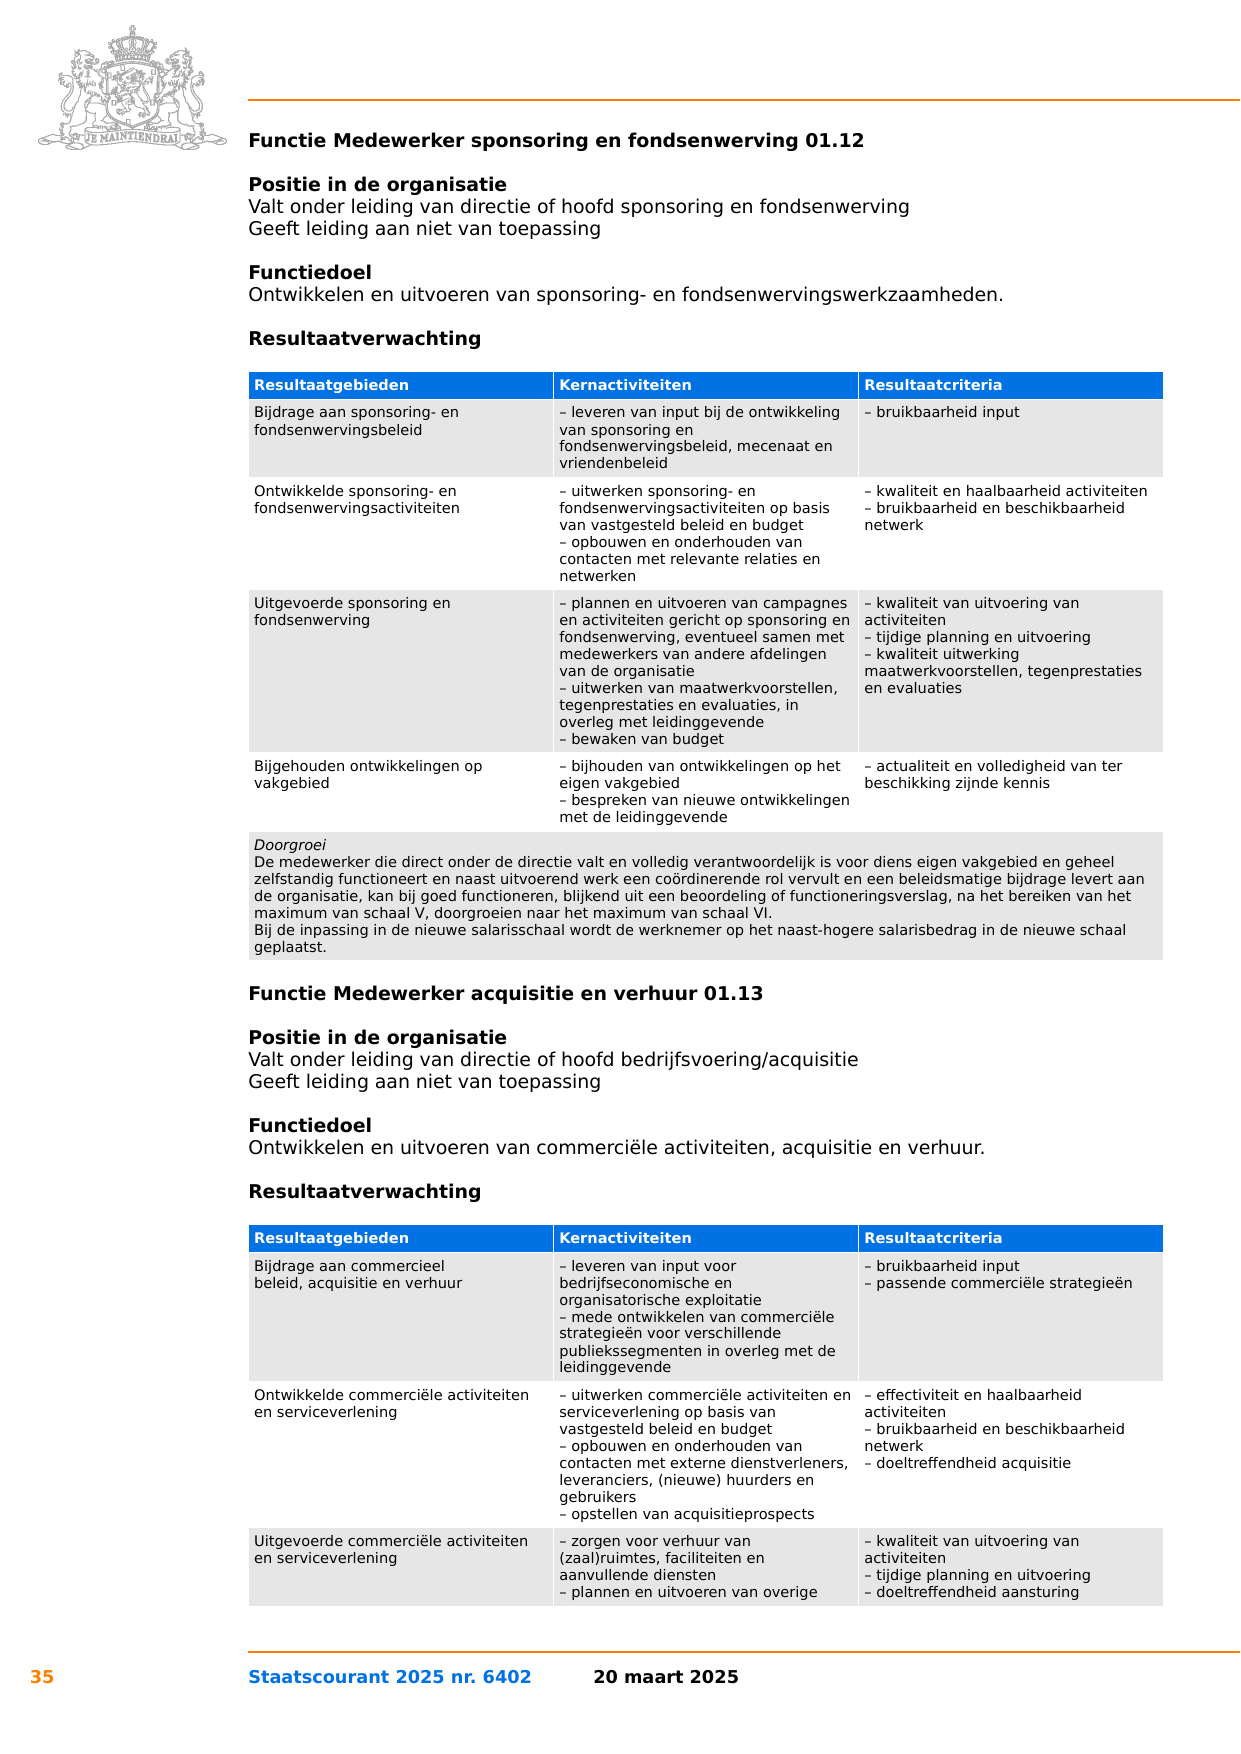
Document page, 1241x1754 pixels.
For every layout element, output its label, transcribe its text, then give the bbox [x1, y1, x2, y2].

table_header Resultaatgebieden [249, 372, 553, 399]
table_cell Ontwikkelde commerciële activiteiten en serviceverlening [249, 1382, 553, 1527]
table_cell – leveren van input bij de ontwikkeling van sponsoring en fondsenwervingsbeleid, mecenaat en vriendenbeleid [554, 400, 858, 477]
subtitle Functie Medewerker sponsoring en fondsenwerving 01.12 [248, 130, 1163, 152]
table_cell Ontwikkelde sponsoring- en fondsenwervingsactiviteiten [249, 478, 553, 589]
table_header Resultaatcriteria [859, 372, 1163, 399]
subtitle Functie Medewerker acquisitie en verhuur 01.13 [248, 983, 1163, 1005]
text Functiedoel [248, 262, 1163, 283]
text Geeft leiding aan niet van toepassing [248, 1071, 1163, 1093]
table_cell Bijgehouden ontwikkelingen op vakgebied [249, 754, 553, 831]
table_header Resultaatcriteria [859, 1225, 1163, 1252]
table_cell Uitgevoerde commerciële activiteiten en serviceverlening [249, 1528, 553, 1606]
table_cell – bruikbaarheid input – passende commerciële strategieën [859, 1253, 1163, 1381]
table_cell – bruikbaarheid input [859, 400, 1163, 477]
table_cell Doorgroei De medewerker die direct onder de directie valt en volledig verantwoordelijk is voor diens eigen vakgebied en geheel zelfstandig functioneert en naast uitvoerend werk een coördinerende rol vervult en een beleidsmatige bijdrage levert aan de organisatie, kan bij goed functioneren, blijkend uit een beoordeling of functioneringsverslag, na het bereiken van het maximum van schaal V, doorgroeien naar het maximum van schaal VI. Bij de inpassing in de nieuwe salarisschaal wordt de werknemer op het naast-hogere salarisbedrag in de nieuwe schaal geplaatst. [249, 832, 1163, 960]
table_cell – kwaliteit van uitvoering van activiteiten – tijdige planning en uitvoering – kwaliteit uitwerking maatwerkvoorstellen, tegenprestaties en evaluaties [859, 590, 1163, 752]
table_header Resultaatgebieden [249, 1225, 553, 1252]
text Geeft leiding aan niet van toepassing [248, 218, 1163, 240]
table_cell – kwaliteit en haalbaarheid activiteiten – bruikbaarheid en beschikbaarheid netwerk [859, 478, 1163, 589]
text Valt onder leiding van directie of hoofd bedrijfsvoering/acquisitie [248, 1049, 1163, 1071]
table_cell Bijdrage aan sponsoring- en fondsenwervingsbeleid [249, 400, 553, 477]
text Positie in de organisatie [248, 1027, 1163, 1049]
table_cell – uitwerken sponsoring- en fondsenwervingsactiviteiten op basis van vastgesteld beleid en budget – opbouwen en onderhouden van contacten met relevante relaties en netwerken [554, 478, 858, 589]
table_cell – bijhouden van ontwikkelingen op het eigen vakgebied – bespreken van nieuwe ontwikkelingen met de leidinggevende [554, 754, 858, 831]
text Ontwikkelen en uitvoeren van commerciële activiteiten, acquisitie en verhuur. [248, 1137, 1163, 1159]
table_cell – effectiviteit en haalbaarheid activiteiten – bruikbaarheid en beschikbaarheid netwerk – doeltreffendheid acquisitie [859, 1382, 1163, 1527]
text Positie in de organisatie [248, 174, 1163, 196]
table_header Kernactiviteiten [554, 1225, 858, 1252]
table_cell – leveren van input voor bedrijfseconomische en organisatorische exploitatie – mede ontwikkelen van commerciële strategieën voor verschillende publiekssegmenten in overleg met de leidinggevende [554, 1253, 858, 1381]
table_header Kernactiviteiten [554, 372, 858, 399]
picture [38, 25, 227, 150]
table_cell Uitgevoerde sponsoring en fondsenwerving [249, 590, 553, 752]
table_cell – kwaliteit van uitvoering van activiteiten – tijdige planning en uitvoering – doeltreffendheid aansturing [859, 1528, 1163, 1606]
text Valt onder leiding van directie of hoofd sponsoring en fondsenwerving [248, 196, 1163, 218]
text Resultaatverwachting [248, 1181, 1163, 1202]
table_cell – actualiteit en volledigheid van ter beschikking zijnde kennis [859, 754, 1163, 831]
table_cell Bijdrage aan commercieel beleid, acquisitie en verhuur [249, 1253, 553, 1381]
table_cell – uitwerken commerciële activiteiten en serviceverlening op basis van vastgesteld beleid en budget – opbouwen en onderhouden van contacten met externe dienstverleners, leveranciers, (nieuwe) huurders en gebruikers – opstellen van acquisitieprospects [554, 1382, 858, 1527]
table_cell – zorgen voor verhuur van (zaal)ruimtes, faciliteiten en aanvullende diensten – plannen en uitvoeren van overige [554, 1528, 858, 1606]
table_cell – plannen en uitvoeren van campagnes en activiteiten gericht op sponsoring en fondsenwerving, eventueel samen met medewerkers van andere afdelingen van de organisatie – uitwerken van maatwerkvoorstellen, tegenprestaties en evaluaties, in overleg met leidinggevende – bewaken van budget [554, 590, 858, 752]
text Functiedoel [248, 1115, 1163, 1137]
text Resultaatverwachting [248, 327, 1163, 349]
text Ontwikkelen en uitvoeren van sponsoring- en fondsenwervingswerkzaamheden. [248, 283, 1163, 306]
